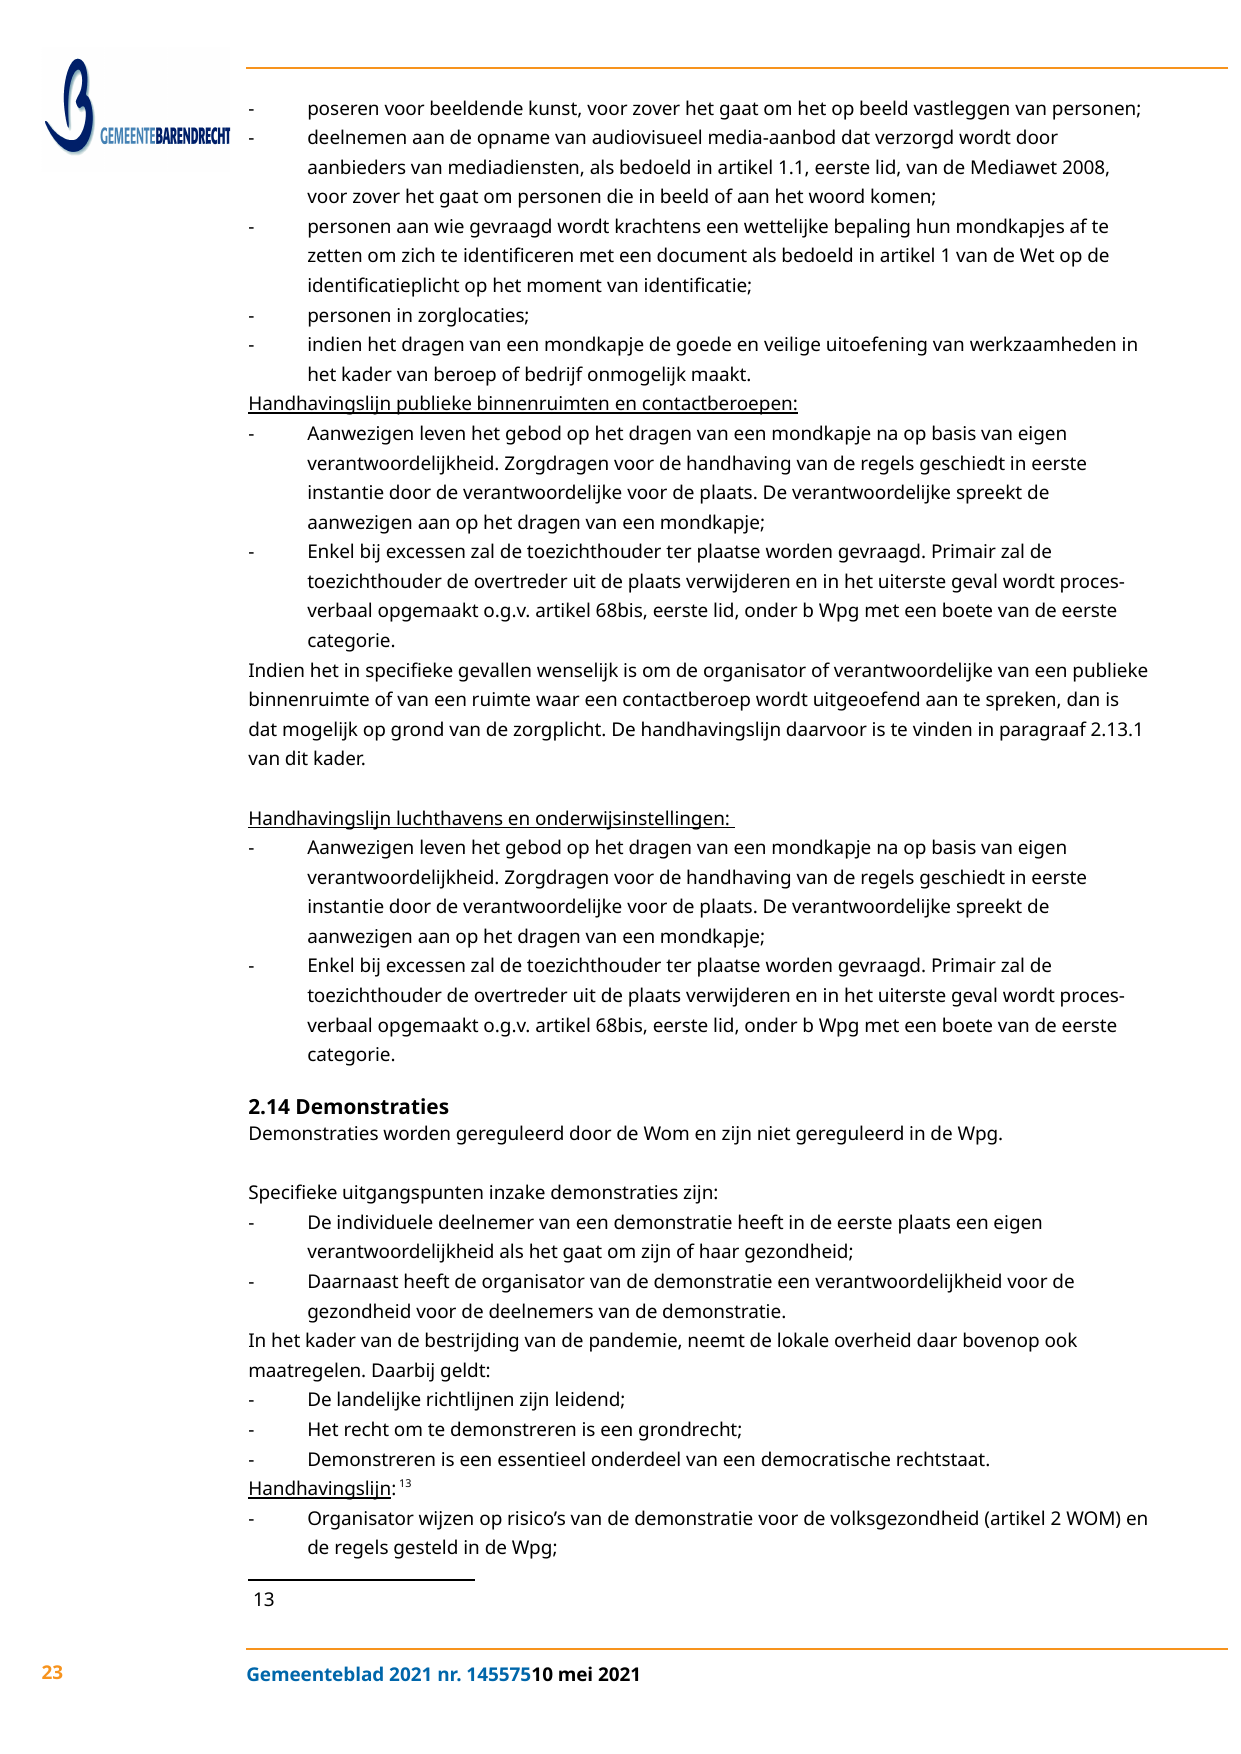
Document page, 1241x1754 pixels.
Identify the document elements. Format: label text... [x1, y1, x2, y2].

list Daarnaast heeft de organisator van de demonstratie een verantwoordelijkheid voor de gezondheid voor de deelnemers van de demonstratie. [248, 1268, 1152, 1323]
list Aanwezigen leven het gebod op het dragen van een mondkapje na op basis van eigen verantwoordelijkheid. Zorgdragen voor de handhaving van de regels geschiedt in eerste instantie door de verantwoordelijke voor de plaats. De verantwoordelijke spreekt de aanwezigen aan op het dragen van een mondkapje; [248, 420, 1152, 535]
list Het recht om te demonstreren is een grondrecht; [248, 1416, 1152, 1442]
picture [41, 47, 231, 172]
text Indien het in specifieke gevallen wenselijk is om de organisator of verantwoordelijke van een publieke binnenruimte of van een ruimte waar een contactberoep wordt uitgeoefend aan te spreken, dan is dat mogelijk op grond van de zorgplicht. De handhavingslijn daarvoor is te vinden in paragraaf 2.13.1 van dit kader. [248, 657, 1152, 771]
text 2.14 Demonstraties [248, 1092, 1152, 1120]
list Enkel bij excessen zal de toezichthouder ter plaatse worden gevraagd. Primair zal de toezichthouder de overtreder uit de plaats verwijderen en in het uiterste geval wordt proces-verbaal opgemaakt o.g.v. artikel 68bis, eerste lid, onder b Wpg met een boete van de eerste categorie. [248, 953, 1152, 1067]
text Handhavingslijn publieke binnenruimten en contactberoepen: [248, 391, 1152, 416]
text Handhavingslijn luchthavens en onderwijsinstellingen: [248, 805, 1152, 831]
list personen aan wie gevraagd wordt krachtens een wettelijke bepaling hun mondkapjes af te zetten om zich te identificeren met een document als bedoeld in artikel 1 van de Wet op de identificatieplicht op het moment van identificatie; [248, 213, 1152, 298]
list poseren voor beeldende kunst, voor zover het gaat om het op beeld vastleggen van personen; [248, 95, 1152, 121]
text Handhavingslijn: [248, 1475, 1152, 1501]
text Demonstraties worden gereguleerd door de Wom en zijn niet gereguleerd in de Wpg. [248, 1120, 1152, 1146]
list Aanwezigen leven het gebod op het dragen van een mondkapje na op basis van eigen verantwoordelijkheid. Zorgdragen voor de handhaving van de regels geschiedt in eerste instantie door de verantwoordelijke voor de plaats. De verantwoordelijke spreekt de aanwezigen aan op het dragen van een mondkapje; [248, 834, 1152, 949]
list Organisator wijzen op risico’s van de demonstratie voor de volksgezondheid (artikel 2 WOM) en de regels gesteld in de Wpg; [248, 1505, 1152, 1560]
list De individuele deelnemer van een demonstratie heeft in de eerste plaats een eigen verantwoordelijkheid als het gaat om zijn of haar gezondheid; [248, 1209, 1152, 1264]
list personen in zorglocaties; [248, 302, 1152, 328]
text In het kader van de bestrijding van de pandemie, neemt de lokale overheid daar bovenop ook maatregelen. Daarbij geldt: [248, 1327, 1152, 1383]
text Specifieke uitgangspunten inzake demonstraties zijn: [248, 1179, 1152, 1205]
list Demonstreren is een essentieel onderdeel van een democratische rechtstaat. [248, 1446, 1152, 1471]
list De landelijke richtlijnen zijn leidend; [248, 1387, 1152, 1412]
list deelnemen aan de opname van audiovisueel media-aanbod dat verzorgd wordt door aanbieders van mediadiensten, als bedoeld in artikel 1.1, eerste lid, van de Mediawet 2008, voor zover het gaat om personen die in beeld of aan het woord komen; [248, 124, 1152, 209]
list indien het dragen van een mondkapje de goede en veilige uitoefening van werkzaamheden in het kader van beroep of bedrijf onmogelijk maakt. [248, 331, 1152, 387]
list Enkel bij excessen zal de toezichthouder ter plaatse worden gevraagd. Primair zal de toezichthouder de overtreder uit de plaats verwijderen en in het uiterste geval wordt proces-verbaal opgemaakt o.g.v. artikel 68bis, eerste lid, onder b Wpg met een boete van de eerste categorie. [248, 538, 1152, 653]
